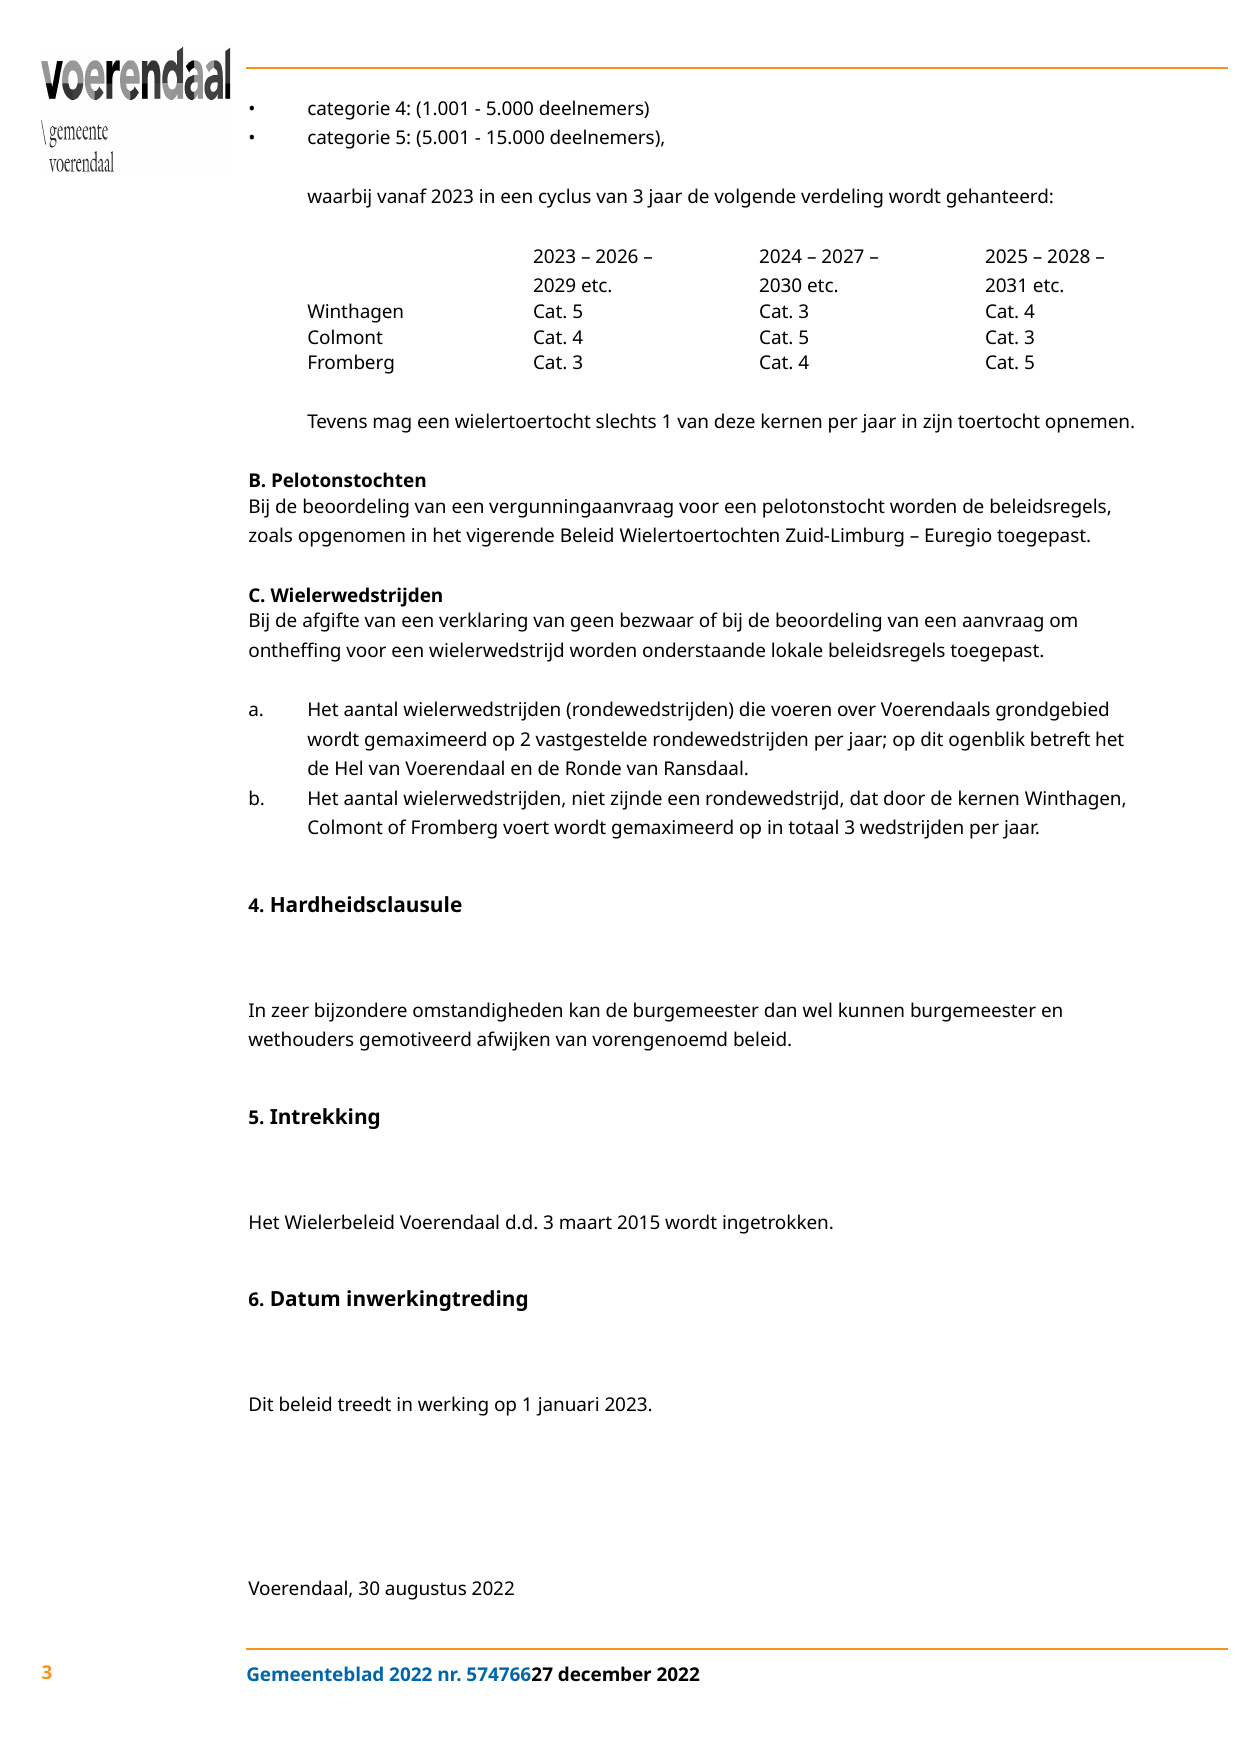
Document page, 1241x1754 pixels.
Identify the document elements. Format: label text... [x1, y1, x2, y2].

table_header 2023 – 2026 – 2029 etc. [474, 243, 700, 298]
list Tevens mag een wielertoertocht slechts 1 van deze kernen per jaar in zijn toertocht opnemen. [248, 408, 1152, 434]
text Bij de afgifte van een verklaring van geen bezwaar of bij de beoordeling van een aanvraag om ontheffing voor een wielerwedstrijd worden onderstaande lokale beleidsregels toegepast. [248, 607, 1152, 663]
table_header 2024 – 2027 – 2030 etc. [700, 243, 926, 298]
list Het aantal wielerwedstrijden (rondewedstrijden) die voeren over Voerendaals grondgebied wordt gemaximeerd op 2 vastgestelde rondewedstrijden per jaar; op dit ogenblik betreft het de Hel van Voerendaal en de Ronde van Ransdaal. [248, 696, 1152, 781]
table_header 2025 – 2028 – 2031 etc. [926, 243, 1152, 298]
text Dit beleid treedt in werking op 1 januari 2023. [248, 1392, 1152, 1417]
table_cell Cat. 4 [474, 324, 700, 349]
table_cell Cat. 3 [926, 324, 1152, 349]
text 5. Intrekking [248, 1102, 1152, 1130]
table_cell Cat. 5 [700, 324, 926, 349]
list categorie 5: (5.001 - 15.000 deelnemers), [248, 124, 1152, 150]
picture [41, 47, 231, 172]
text Bij de beoordeling van een vergunningaanvraag voor een pelotonstocht worden de beleidsregels, zoals opgenomen in het vigerende Beleid Wielertoertochten Zuid-Limburg – Euregio toegepast. [248, 493, 1152, 548]
table_cell Cat. 5 [474, 298, 700, 324]
text In zeer bijzondere omstandigheden kan de burgemeester dan wel kunnen burgemeester en wethouders gemotiveerd afwijken van vorengenoemd beleid. [248, 997, 1152, 1052]
table_cell Cat. 3 [700, 298, 926, 324]
table_cell Winthagen [248, 298, 474, 324]
table_cell Fromberg [248, 350, 474, 375]
text B. Pelotonstochten [248, 467, 1152, 493]
text Het Wielerbeleid Voerendaal d.d. 3 maart 2015 wordt ingetrokken. [248, 1209, 1152, 1235]
table_cell Cat. 4 [926, 298, 1152, 324]
table_cell Colmont [248, 324, 474, 349]
list Het aantal wielerwedstrijden, niet zijnde een rondewedstrijd, dat door de kernen Winthagen, Colmont of Fromberg voert wordt gemaximeerd op in totaal 3 wedstrijden per jaar. [248, 785, 1152, 840]
text Voerendaal, 30 augustus 2022 [248, 1575, 1152, 1601]
table_cell Cat. 5 [926, 350, 1152, 375]
list waarbij vanaf 2023 in een cyclus van 3 jaar de volgende verdeling wordt gehanteerd: [248, 183, 1152, 209]
table_cell Cat. 3 [474, 350, 700, 375]
table_header [248, 243, 474, 298]
text C. Wielerwedstrijden [248, 582, 1152, 607]
text 4. Hardheidsclausule [248, 890, 1152, 918]
list categorie 4: (1.001 - 5.000 deelnemers) [248, 95, 1152, 121]
text 6. Datum inwerkingtreding [248, 1284, 1152, 1313]
table_cell Cat. 4 [700, 350, 926, 375]
